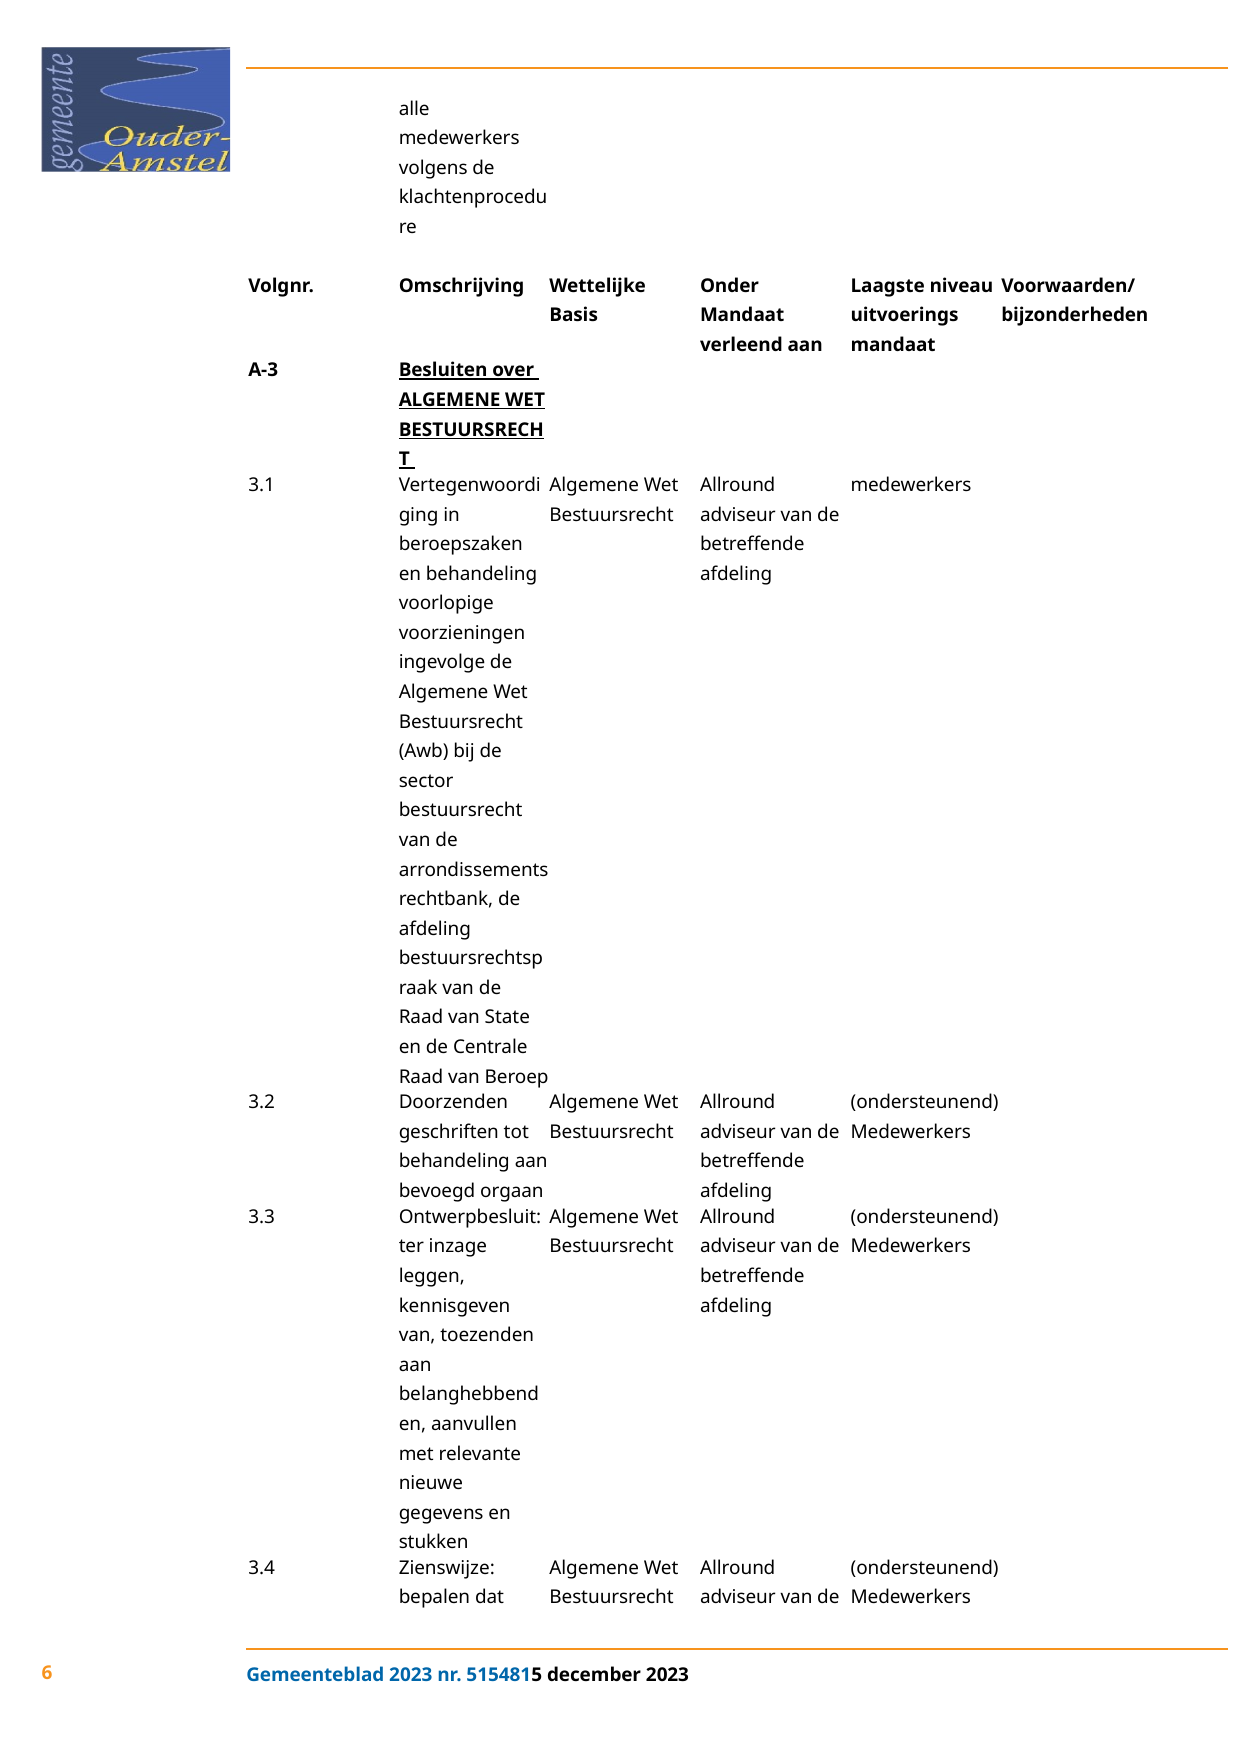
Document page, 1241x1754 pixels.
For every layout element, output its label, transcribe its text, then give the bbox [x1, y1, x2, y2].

table_cell Vertegenwoordiging in beroepszaken en behandeling voorlopige voorzieningen ingevolge de Algemene Wet Bestuursrecht (Awb) bij de sector bestuursrecht van de arrondissementsrechtbank, de afdeling bestuursrechtspraak van de Raad van State en de Centrale Raad van Beroep [399, 471, 549, 1088]
table_cell Algemene Wet Bestuursrecht [549, 1089, 700, 1203]
table_cell [1001, 357, 1152, 471]
table_cell Allround adviseur van de betreffende afdeling [700, 471, 850, 1088]
table_cell 3.4 [248, 1554, 398, 1609]
table_cell [1001, 1554, 1152, 1609]
table_cell [248, 95, 398, 239]
table_cell Algemene Wet Bestuursrecht [549, 1203, 700, 1554]
table_cell [1001, 1089, 1152, 1203]
table_cell [1001, 95, 1152, 239]
table_cell (ondersteunend) Medewerkers [850, 1203, 1001, 1554]
table_cell Allround adviseur van de [700, 1554, 850, 1609]
table_cell [700, 95, 850, 239]
table_header Volgnr. [248, 272, 398, 357]
table_header Laagste niveau uitvoerings mandaat [850, 272, 1001, 357]
table_header Onder Mandaat verleend aan [700, 272, 850, 357]
table_cell [700, 357, 850, 471]
table_cell [549, 357, 700, 471]
table_cell Zienswijze: bepalen dat [399, 1554, 549, 1609]
table_cell Besluiten over ALGEMENE WET BESTUURSRECHT [399, 357, 549, 471]
picture [41, 47, 231, 172]
table_cell Doorzenden geschriften tot behandeling aan bevoegd orgaan [399, 1089, 549, 1203]
table_header Wettelijke Basis [549, 272, 700, 357]
table_cell 3.1 [248, 471, 398, 1088]
table_cell A-3 [248, 357, 398, 471]
table_cell medewerkers [850, 471, 1001, 1088]
table_cell [850, 95, 1001, 239]
table_cell [850, 357, 1001, 471]
table_cell alle medewerkers volgens de klachtenprocedure [399, 95, 549, 239]
table_cell Allround adviseur van de betreffende afdeling [700, 1203, 850, 1554]
table_header Voorwaarden/ bijzonderheden [1001, 272, 1152, 357]
table_cell 3.3 [248, 1203, 398, 1554]
table_cell Algemene Wet Bestuursrecht [549, 1554, 700, 1609]
table_cell Algemene Wet Bestuursrecht [549, 471, 700, 1088]
table_cell 3.2 [248, 1089, 398, 1203]
table_header Omschrijving [399, 272, 549, 357]
table_cell Allround adviseur van de betreffende afdeling [700, 1089, 850, 1203]
table_cell (ondersteunend) Medewerkers [850, 1089, 1001, 1203]
table_cell (ondersteunend) Medewerkers [850, 1554, 1001, 1609]
table_cell Ontwerpbesluit: ter inzage leggen, kennisgeven van, toezenden aan belanghebbenden, aanvullen met relevante nieuwe gegevens en stukken [399, 1203, 549, 1554]
table_cell [1001, 471, 1152, 1088]
table_cell [1001, 1203, 1152, 1554]
table_cell [549, 95, 700, 239]
